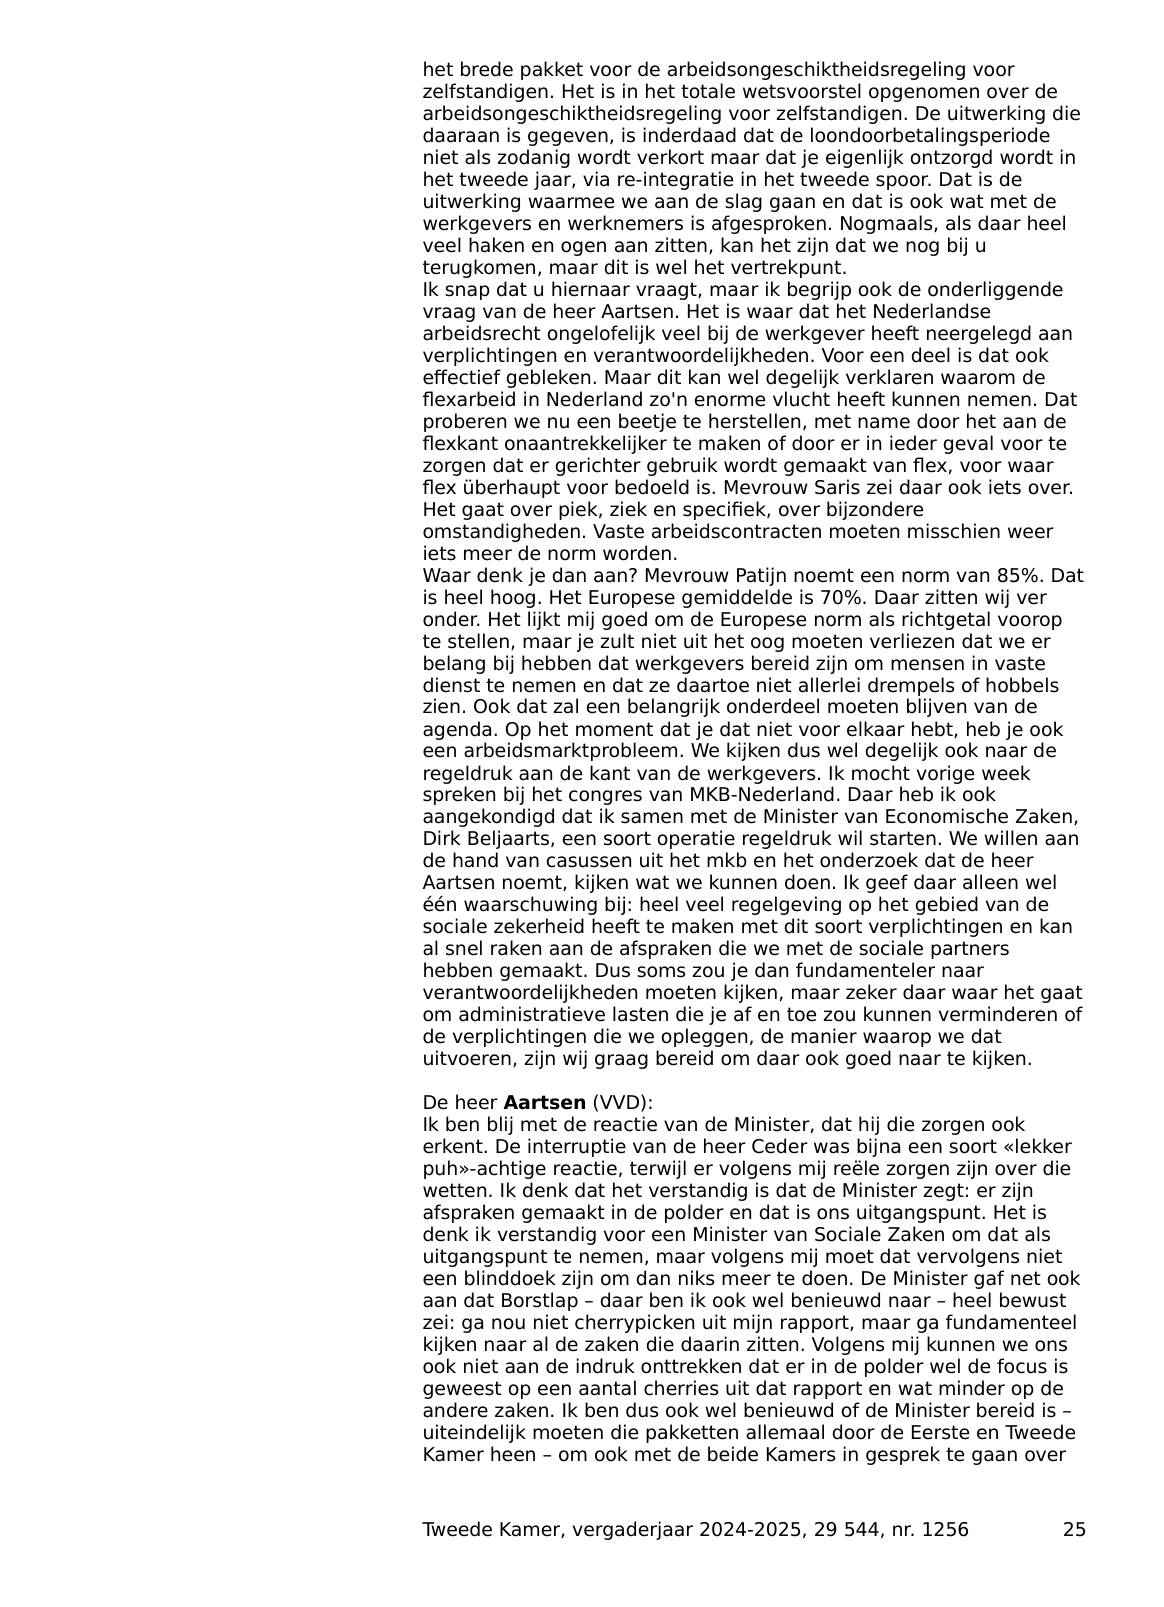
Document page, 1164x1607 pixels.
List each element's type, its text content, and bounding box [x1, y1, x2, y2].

text het brede pakket voor de arbeidsongeschiktheidsregeling voor zelfstandigen. Het is in het totale wetsvoorstel opgenomen over de arbeidsongeschiktheidsregeling voor zelfstandigen. De uitwerking die daaraan is gegeven, is inderdaad dat de loondoorbetalingsperiode niet als zodanig wordt verkort maar dat je eigenlijk ontzorgd wordt in het tweede jaar, via re-integratie in het tweede spoor. Dat is de uitwerking waarmee we aan de slag gaan en dat is ook wat met de werkgevers en werknemers is afgesproken. Nogmaals, als daar heel veel haken en ogen aan zitten, kan het zijn dat we nog bij u terugkomen, maar dit is wel het vertrekpunt. [422, 59, 1087, 279]
text Ik ben blij met de reactie van de Minister, dat hij die zorgen ook erkent. De interruptie van de heer Ceder was bijna een soort «lekker puh»-achtige reactie, terwijl er volgens mij reële zorgen zijn over die wetten. Ik denk dat het verstandig is dat de Minister zegt: er zijn afspraken gemaakt in de polder en dat is ons uitgangspunt. Het is denk ik verstandig voor een Minister van Sociale Zaken om dat als uitgangspunt te nemen, maar volgens mij moet dat vervolgens niet een blinddoek zijn om dan niks meer te doen. De Minister gaf net ook aan dat Borstlap – daar ben ik ook wel benieuwd naar – heel bewust zei: ga nou niet cherrypicken uit mijn rapport, maar ga fundamenteel kijken naar al de zaken die daarin zitten. Volgens mij kunnen we ons ook niet aan de indruk onttrekken dat er in de polder wel de focus is geweest op een aantal cherries uit dat rapport en wat minder op de andere zaken. Ik ben dus ook wel benieuwd of de Minister bereid is – uiteindelijk moeten die pakketten allemaal door de Eerste en Tweede Kamer heen – om ook met de beide Kamers in gesprek te gaan over [422, 1114, 1087, 1466]
text Ik snap dat u hiernaar vraagt, maar ik begrijp ook de onderliggende vraag van de heer Aartsen. Het is waar dat het Nederlandse arbeidsrecht ongelofelijk veel bij de werkgever heeft neergelegd aan verplichtingen en verantwoordelijkheden. Voor een deel is dat ook effectief gebleken. Maar dit kan wel degelijk verklaren waarom de flexarbeid in Nederland zo'n enorme vlucht heeft kunnen nemen. Dat proberen we nu een beetje te herstellen, met name door het aan de flexkant onaantrekkelijker te maken of door er in ieder geval voor te zorgen dat er gerichter gebruik wordt gemaakt van flex, voor waar flex überhaupt voor bedoeld is. Mevrouw Saris zei daar ook iets over. Het gaat over piek, ziek en specifiek, over bijzondere omstandigheden. Vaste arbeidscontracten moeten misschien weer iets meer de norm worden. [422, 279, 1087, 564]
text De heer Aartsen (VVD): [422, 1092, 1087, 1114]
text Waar denk je dan aan? Mevrouw Patijn noemt een norm van 85%. Dat is heel hoog. Het Europese gemiddelde is 70%. Daar zitten wij ver onder. Het lijkt mij goed om de Europese norm als richtgetal voorop te stellen, maar je zult niet uit het oog moeten verliezen dat we er belang bij hebben dat werkgevers bereid zijn om mensen in vaste dienst te nemen en dat ze daartoe niet allerlei drempels of hobbels zien. Ook dat zal een belangrijk onderdeel moeten blijven van de agenda. Op het moment dat je dat niet voor elkaar hebt, heb je ook een arbeidsmarktprobleem. We kijken dus wel degelijk ook naar de regeldruk aan de kant van de werkgevers. Ik mocht vorige week spreken bij het congres van MKB-Nederland. Daar heb ik ook aangekondigd dat ik samen met de Minister van Economische Zaken, Dirk Beljaarts, een soort operatie regeldruk wil starten. We willen aan de hand van casussen uit het mkb en het onderzoek dat de heer Aartsen noemt, kijken wat we kunnen doen. Ik geef daar alleen wel één waarschuwing bij: heel veel regelgeving op het gebied van de sociale zekerheid heeft te maken met dit soort verplichtingen en kan al snel raken aan de afspraken die we met de sociale partners hebben gemaakt. Dus soms zou je dan fundamenteler naar verantwoordelijkheden moeten kijken, maar zeker daar waar het gaat om administratieve lasten die je af en toe zou kunnen verminderen of de verplichtingen die we opleggen, de manier waarop we dat uitvoeren, zijn wij graag bereid om daar ook goed naar te kijken. [422, 564, 1087, 1070]
